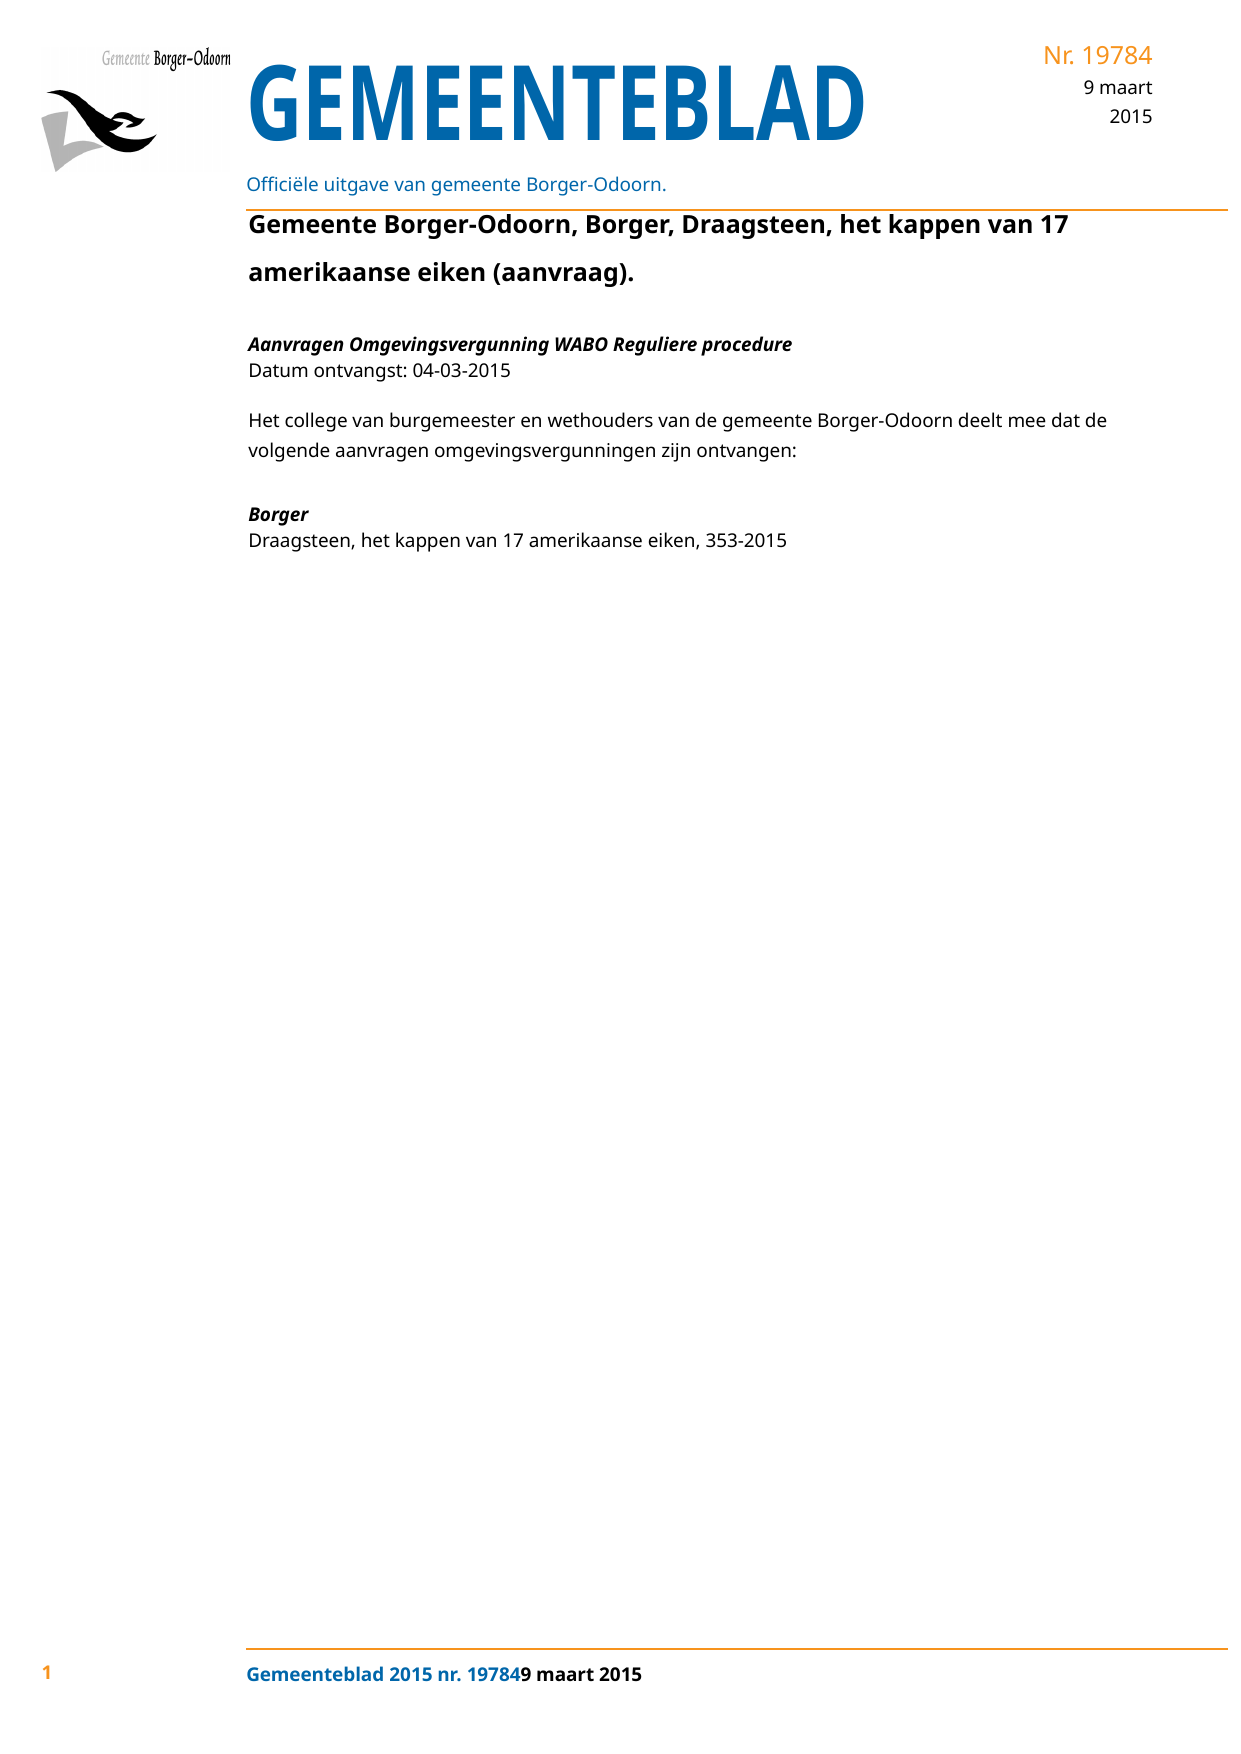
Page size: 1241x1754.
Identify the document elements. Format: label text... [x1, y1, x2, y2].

text Aanvragen Omgevingsvergunning WABO Reguliere procedure [248, 331, 1152, 357]
text Draagsteen, het kappen van 17 amerikaanse eiken, 353-2015 [248, 527, 1152, 553]
text Het college van burgemeester en wethouders van de gemeente Borger-Odoorn deelt mee dat de volgende aanvragen omgevingsvergunningen zijn ontvangen: [248, 408, 1152, 463]
text Gemeente Borger-Odoorn, Borger, Draagsteen, het kappen van 17 amerikaanse eiken (aanvraag). [248, 211, 1152, 288]
picture [41, 47, 231, 172]
text Borger [248, 501, 1152, 527]
text Datum ontvangst: 04-03-2015 [248, 357, 1152, 383]
